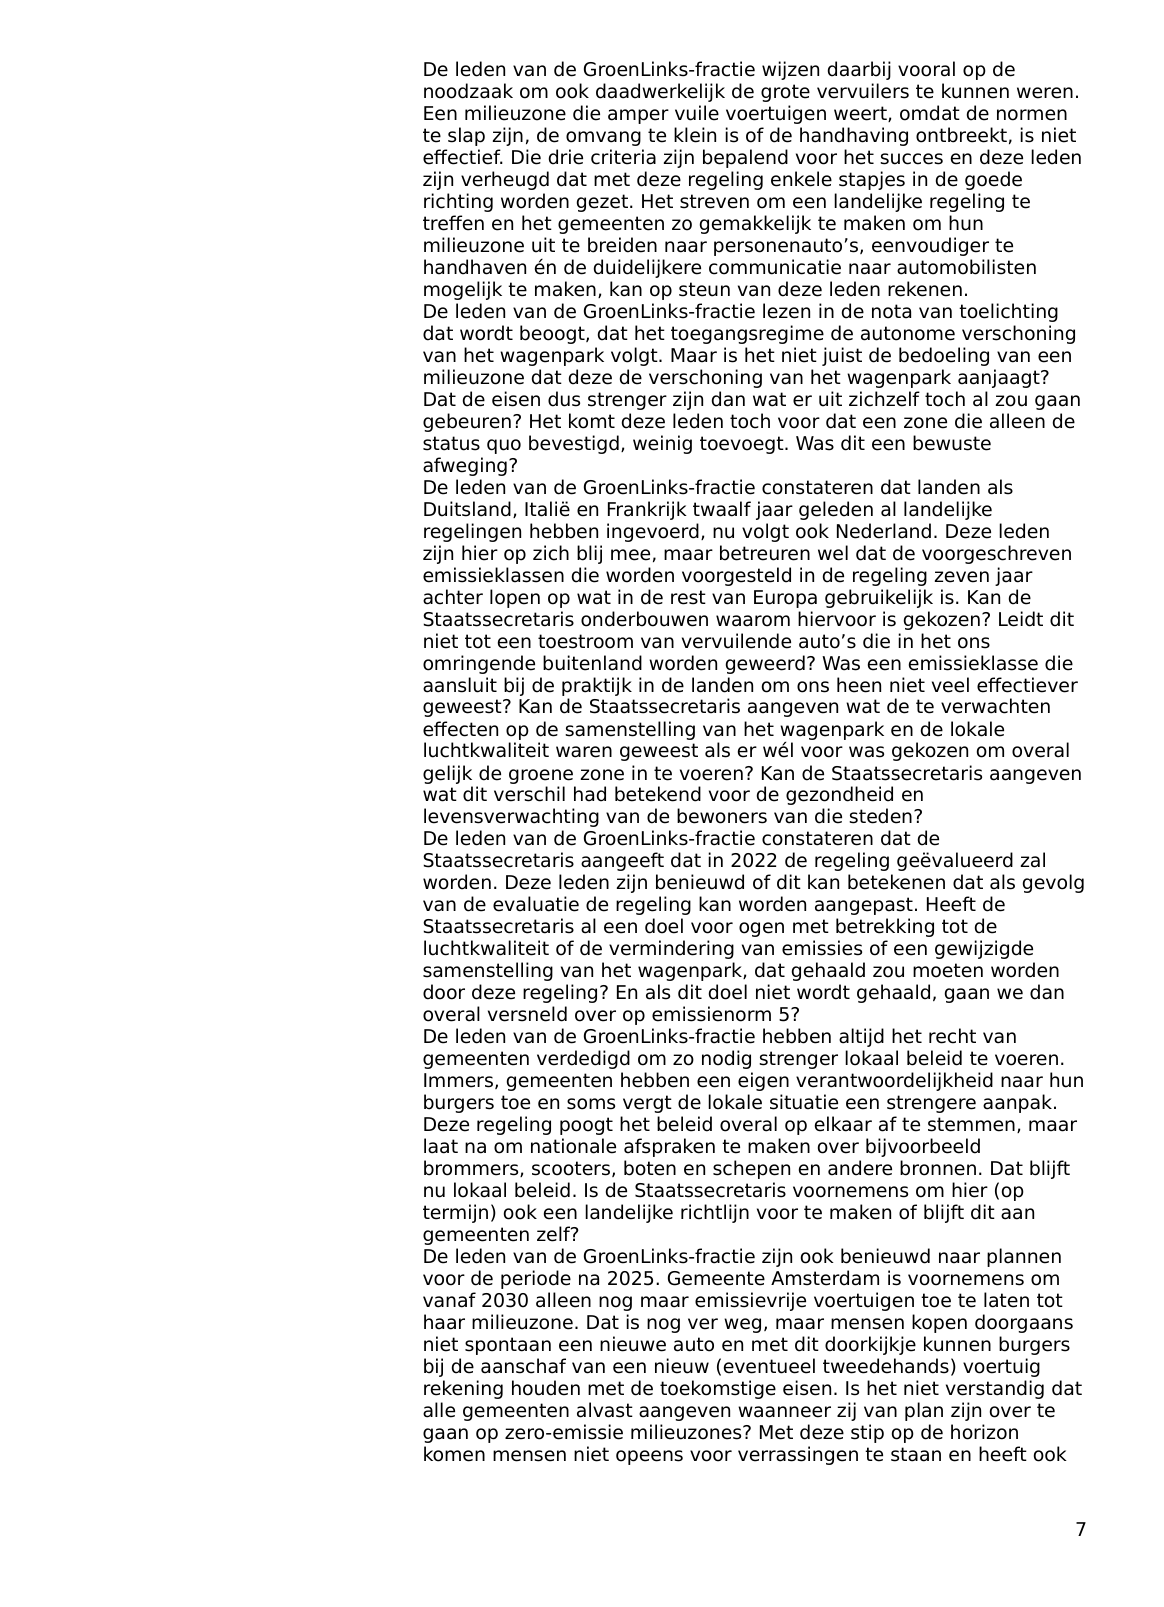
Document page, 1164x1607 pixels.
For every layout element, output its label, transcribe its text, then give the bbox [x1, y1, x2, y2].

text De leden van de GroenLinks-fractie wijzen daarbij vooral op de noodzaak om ook daadwerkelijk de grote vervuilers te kunnen weren. Een milieuzone die amper vuile voertuigen weert, omdat de normen te slap zijn, de omvang te klein is of de handhaving ontbreekt, is niet effectief. Die drie criteria zijn bepalend voor het succes en deze leden zijn verheugd dat met deze regeling enkele stapjes in de goede richting worden gezet. Het streven om een landelijke regeling te treffen en het gemeenten zo gemakkelijk te maken om hun milieuzone uit te breiden naar personenauto’s, eenvoudiger te handhaven én de duidelijkere communicatie naar automobilisten mogelijk te maken, kan op steun van deze leden rekenen. [422, 59, 1087, 301]
text De leden van de GroenLinks-fractie constateren dat de Staatssecretaris aangeeft dat in 2022 de regeling geëvalueerd zal worden. Deze leden zijn benieuwd of dit kan betekenen dat als gevolg van de evaluatie de regeling kan worden aangepast. Heeft de Staatssecretaris al een doel voor ogen met betrekking tot de luchtkwaliteit of de vermindering van emissies of een gewijzigde samenstelling van het wagenpark, dat gehaald zou moeten worden door deze regeling? En als dit doel niet wordt gehaald, gaan we dan overal versneld over op emissienorm 5? [422, 828, 1087, 1026]
text De leden van de GroenLinks-fractie zijn ook benieuwd naar plannen voor de periode na 2025. Gemeente Amsterdam is voornemens om vanaf 2030 alleen nog maar emissievrije voertuigen toe te laten tot haar milieuzone. Dat is nog ver weg, maar mensen kopen doorgaans niet spontaan een nieuwe auto en met dit doorkijkje kunnen burgers bij de aanschaf van een nieuw (eventueel tweedehands) voertuig rekening houden met de toekomstige eisen. Is het niet verstandig dat alle gemeenten alvast aangeven waanneer zij van plan zijn over te gaan op zero-emissie milieuzones? Met deze stip op de horizon komen mensen niet opeens voor verrassingen te staan en heeft ook [422, 1246, 1087, 1466]
text De leden van de GroenLinks-fractie hebben altijd het recht van gemeenten verdedigd om zo nodig strenger lokaal beleid te voeren. Immers, gemeenten hebben een eigen verantwoordelijkheid naar hun burgers toe en soms vergt de lokale situatie een strengere aanpak. Deze regeling poogt het beleid overal op elkaar af te stemmen, maar laat na om nationale afspraken te maken over bijvoorbeeld brommers, scooters, boten en schepen en andere bronnen. Dat blijft nu lokaal beleid. Is de Staatssecretaris voornemens om hier (op termijn) ook een landelijke richtlijn voor te maken of blijft dit aan gemeenten zelf? [422, 1026, 1087, 1246]
text De leden van de GroenLinks-fractie constateren dat landen als Duitsland, Italië en Frankrijk twaalf jaar geleden al landelijke regelingen hebben ingevoerd, nu volgt ook Nederland. Deze leden zijn hier op zich blij mee, maar betreuren wel dat de voorgeschreven emissieklassen die worden voorgesteld in de regeling zeven jaar achter lopen op wat in de rest van Europa gebruikelijk is. Kan de Staatssecretaris onderbouwen waarom hiervoor is gekozen? Leidt dit niet tot een toestroom van vervuilende auto’s die in het ons omringende buitenland worden geweerd? Was een emissieklasse die aansluit bij de praktijk in de landen om ons heen niet veel effectiever geweest? Kan de Staatssecretaris aangeven wat de te verwachten effecten op de samenstelling van het wagenpark en de lokale luchtkwaliteit waren geweest als er wél voor was gekozen om overal gelijk de groene zone in te voeren? Kan de Staatssecretaris aangeven wat dit verschil had betekend voor de gezondheid en levensverwachting van de bewoners van die steden? [422, 477, 1087, 828]
text De leden van de GroenLinks-fractie lezen in de nota van toelichting dat wordt beoogt, dat het toegangsregime de autonome verschoning van het wagenpark volgt. Maar is het niet juist de bedoeling van een milieuzone dat deze de verschoning van het wagenpark aanjaagt? Dat de eisen dus strenger zijn dan wat er uit zichzelf toch al zou gaan gebeuren? Het komt deze leden toch voor dat een zone die alleen de status quo bevestigd, weinig toevoegt. Was dit een bewuste afweging? [422, 301, 1087, 477]
